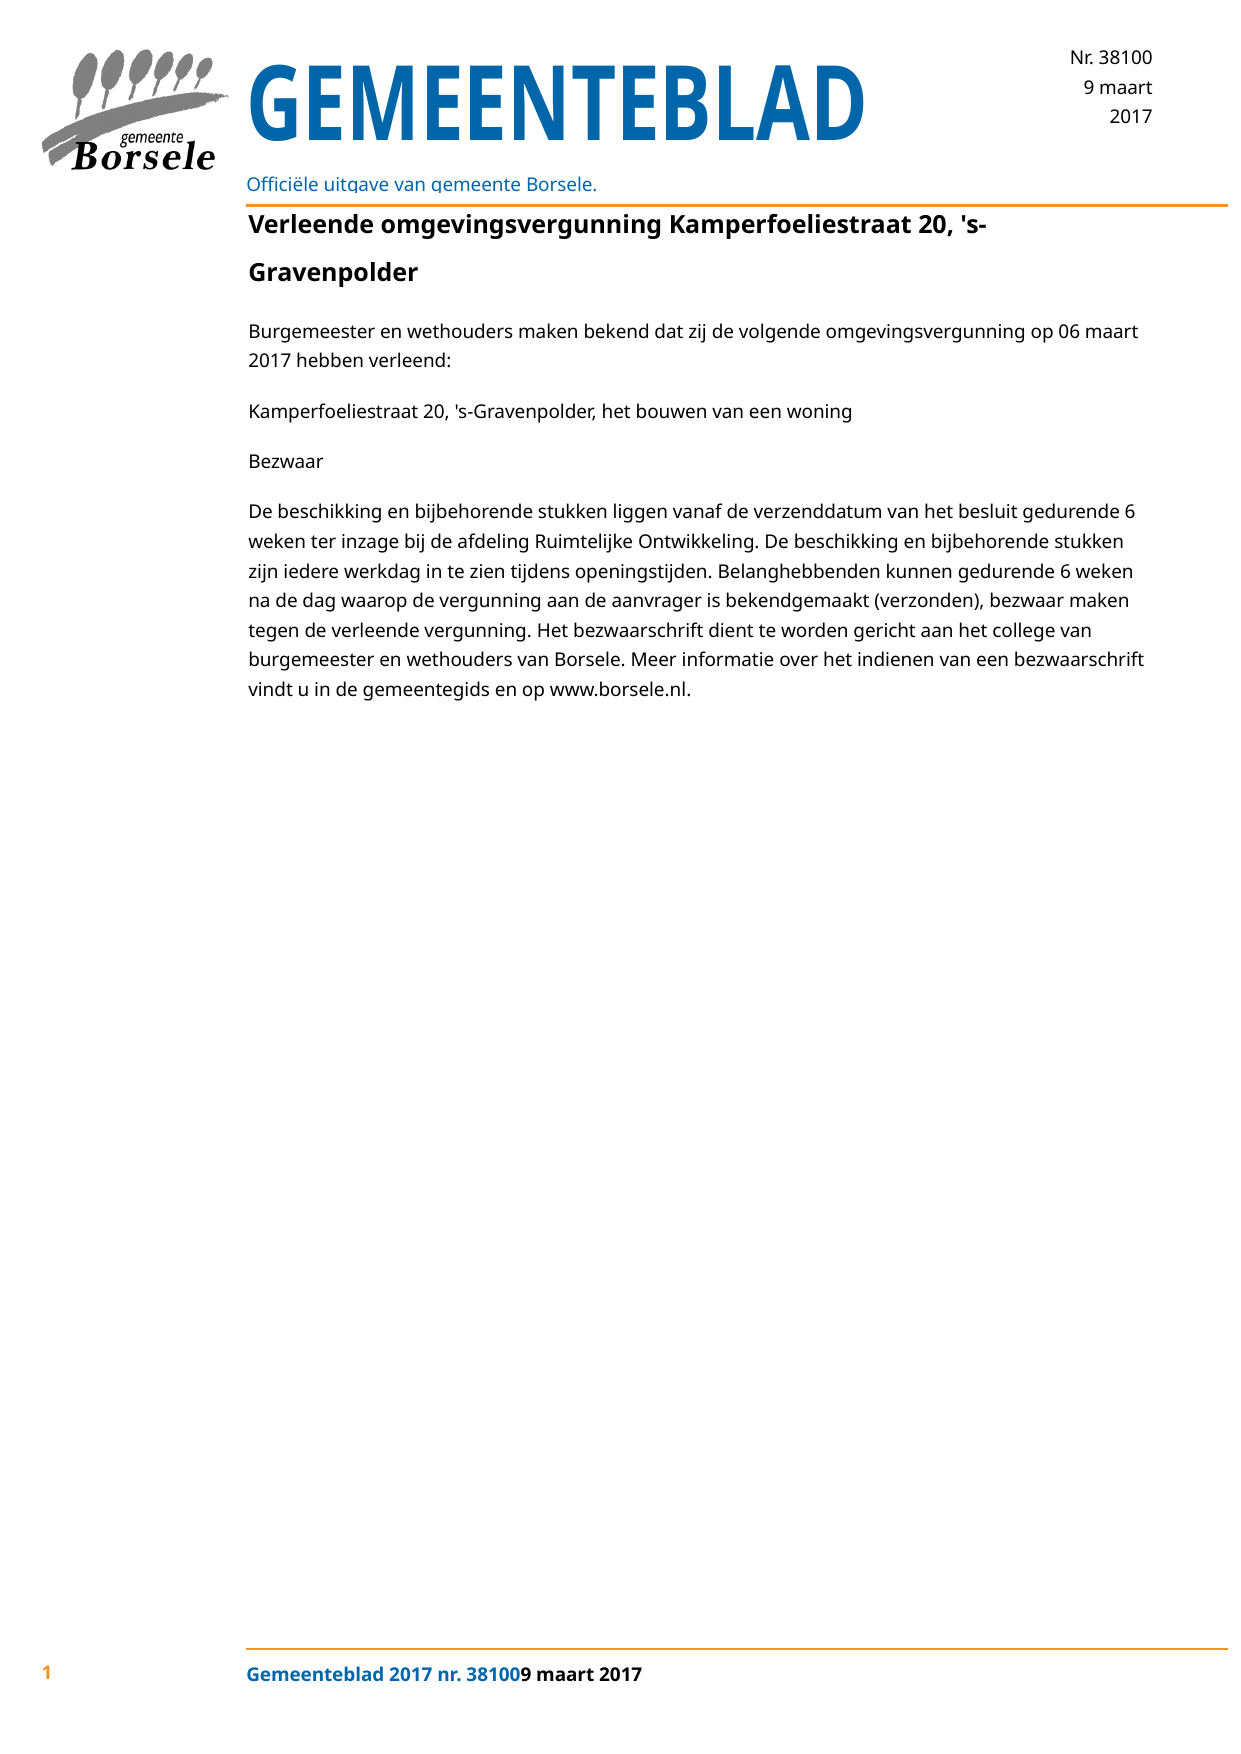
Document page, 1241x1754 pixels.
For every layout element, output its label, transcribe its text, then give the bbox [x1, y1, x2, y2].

text Bezwaar [248, 448, 1152, 474]
text Verleende omgevingsvergunning Kamperfoeliestraat 20, 's-Gravenpolder [248, 207, 1152, 288]
text De beschikking en bijbehorende stukken liggen vanaf de verzenddatum van het besluit gedurende 6 weken ter inzage bij de afdeling Ruimtelijke Ontwikkeling. De beschikking en bijbehorende stukken zijn iedere werkdag in te zien tijdens openingstijden. Belanghebbenden kunnen gedurende 6 weken na de dag waarop de vergunning aan de aanvrager is bekendgemaakt (verzonden), bezwaar maken tegen de verleende vergunning. Het bezwaarschrift dient te worden gericht aan het college van burgemeester en wethouders van Borsele. Meer informatie over het indienen van een bezwaarschrift vindt u in de gemeentegids en op www.borsele.nl. [248, 499, 1152, 702]
text Burgemeester en wethouders maken bekend dat zij de volgende omgevingsvergunning op 06 maart 2017 hebben verleend: [248, 318, 1152, 373]
picture [41, 47, 231, 172]
text Kamperfoeliestraat 20, 's-Gravenpolder, het bouwen van een woning [248, 398, 1152, 424]
